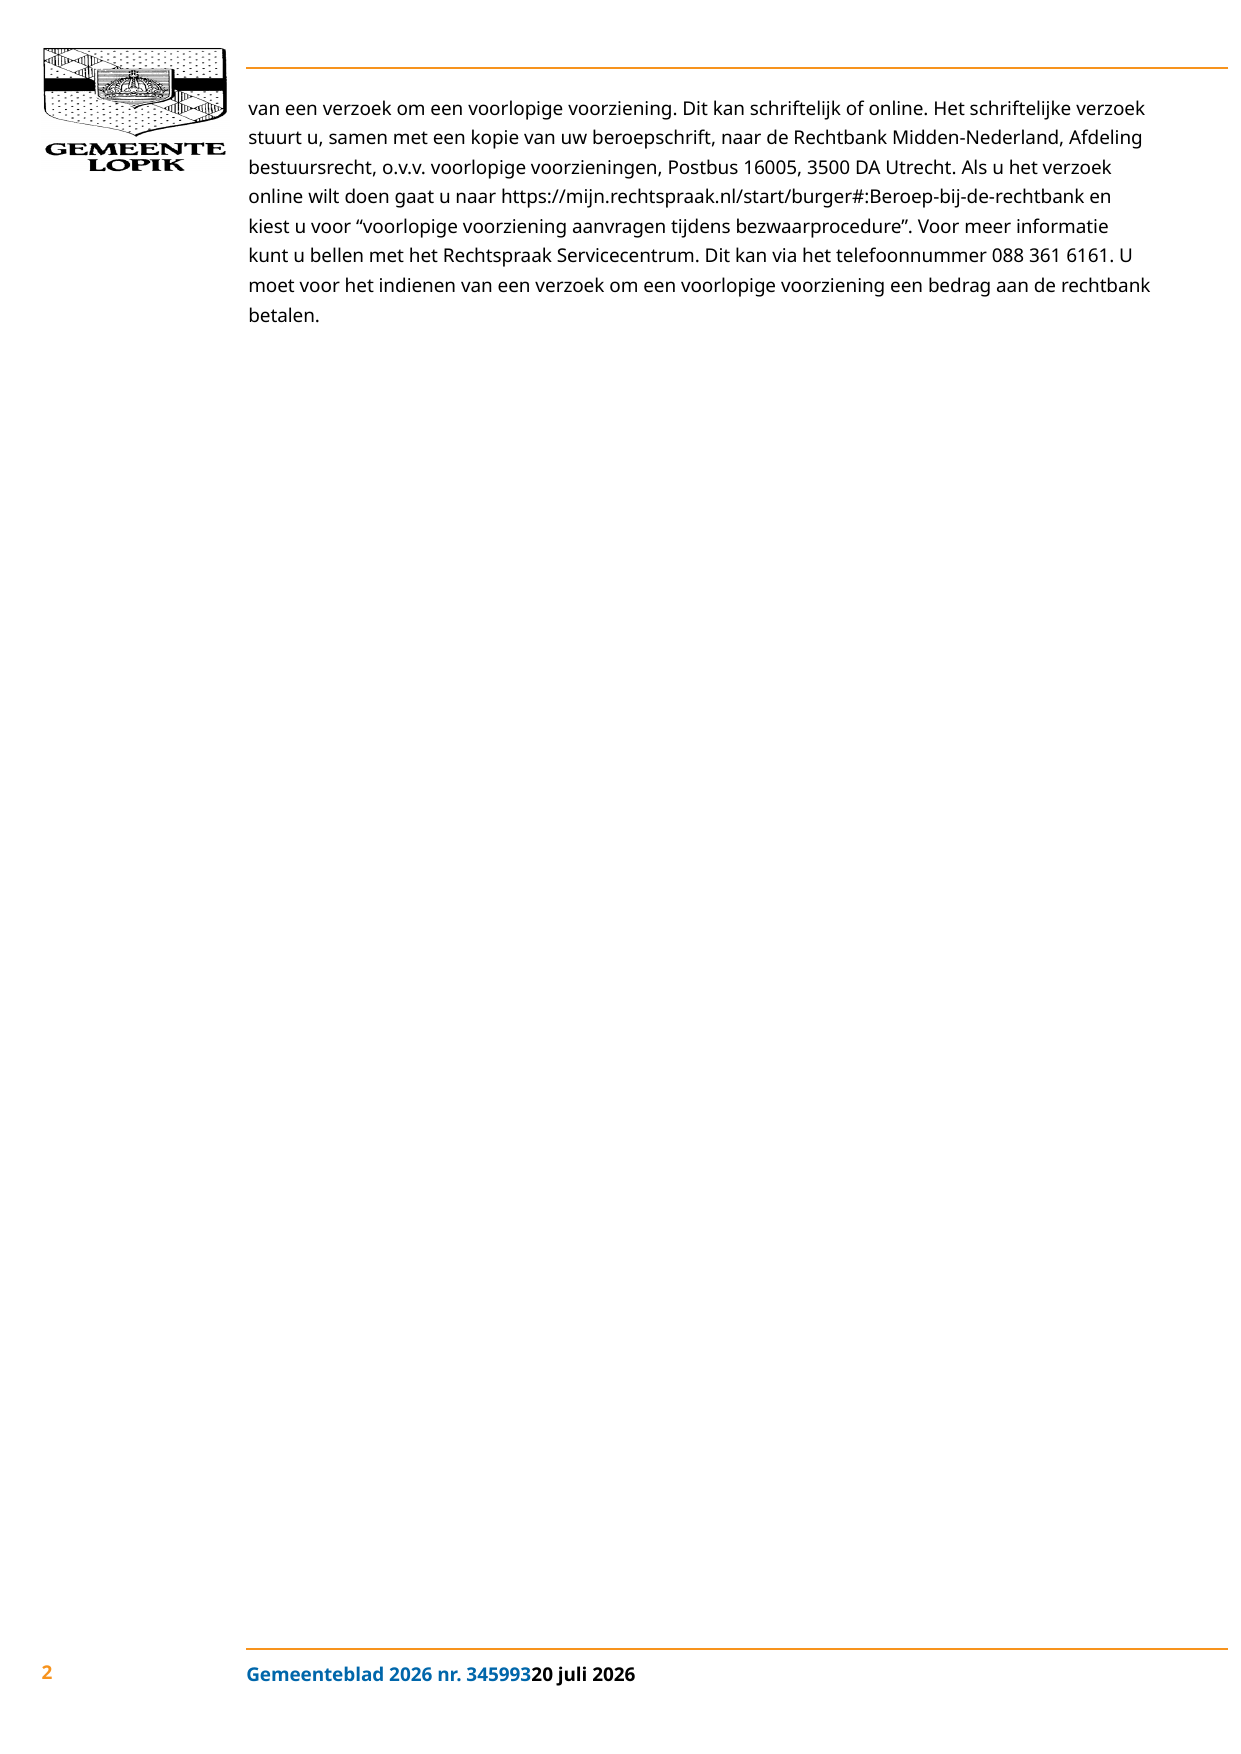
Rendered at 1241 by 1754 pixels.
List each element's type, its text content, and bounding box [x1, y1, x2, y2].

text van een verzoek om een voorlopige voorziening. Dit kan schriftelijk of online. Het schriftelijke verzoek stuurt u, samen met een kopie van uw beroepschrift, naar de Rechtbank Midden-Nederland, Afdeling bestuursrecht, o.v.v. voorlopige voorzieningen, Postbus 16005, 3500 DA Utrecht. Als u het verzoek online wilt doen gaat u naar https://mijn.rechtspraak.nl/start/burger#:Beroep-bij-de-rechtbank en kiest u voor “voorlopige voorziening aanvragen tijdens bezwaarprocedure”. Voor meer informatie kunt u bellen met het Rechtspraak Servicecentrum. Dit kan via het telefoonnummer 088 361 6161. U moet voor het indienen van een verzoek om een voorlopige voorziening een bedrag aan de rechtbank betalen. [248, 95, 1152, 328]
picture [41, 47, 231, 172]
